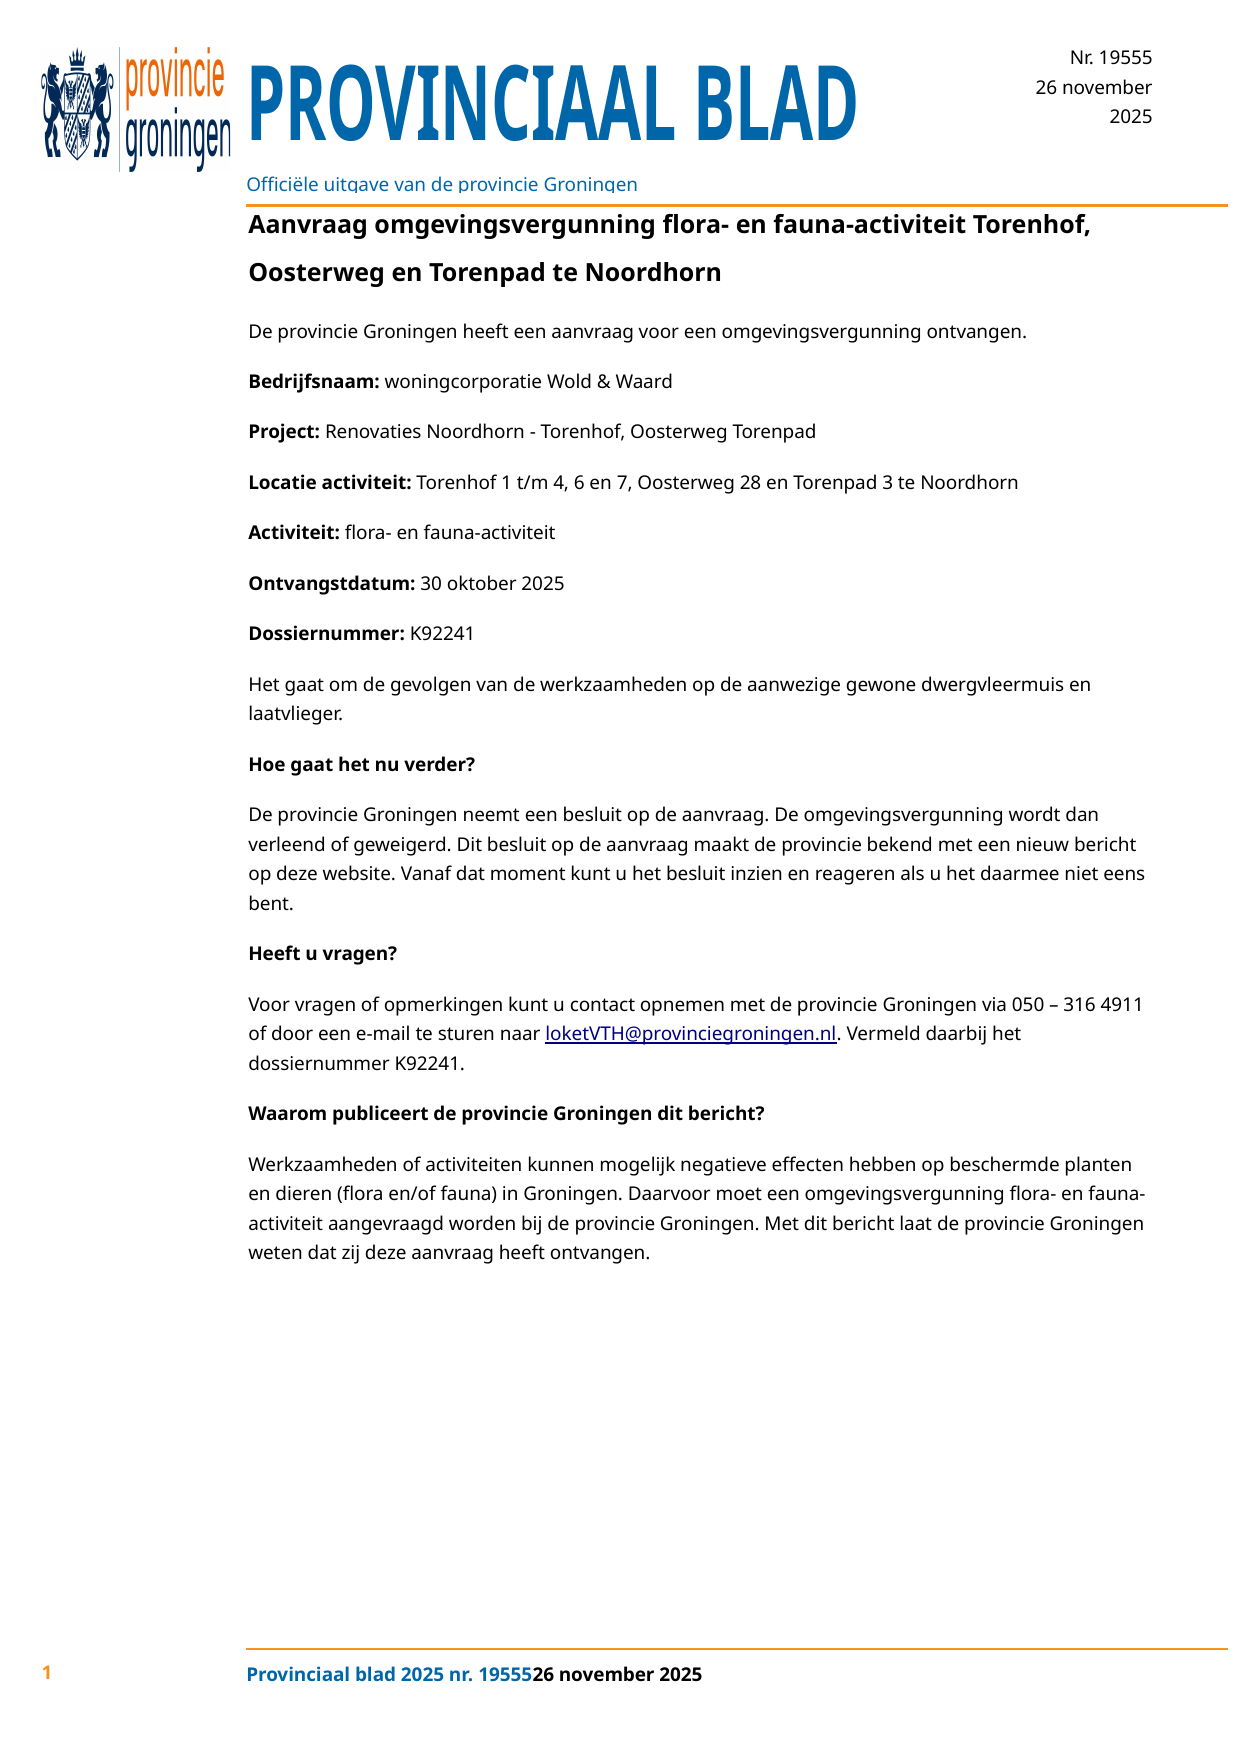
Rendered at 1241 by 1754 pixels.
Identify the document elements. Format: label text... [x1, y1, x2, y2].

picture [41, 47, 231, 172]
text Project: Renovaties Noordhorn - Torenhof, Oosterweg Torenpad [248, 419, 1152, 444]
text De provincie Groningen heeft een aanvraag voor een omgevingsvergunning ontvangen. [248, 318, 1152, 344]
text Het gaat om de gevolgen van de werkzaamheden op de aanwezige gewone dwergvleermuis en laatvlieger. [248, 671, 1152, 726]
text Activiteit: flora- en fauna-activiteit [248, 519, 1152, 545]
text Heeft u vragen? [248, 940, 1152, 966]
text Locatie activiteit: Torenhof 1 t/m 4, 6 en 7, Oosterweg 28 en Torenpad 3 te Noordhorn [248, 469, 1152, 495]
text Waarom publiceert de provincie Groningen dit bericht? [248, 1100, 1152, 1126]
text De provincie Groningen neemt een besluit op de aanvraag. De omgevingsvergunning wordt dan verleend of geweigerd. Dit besluit op de aanvraag maakt de provincie bekend met een nieuw bericht op deze website. Vanaf dat moment kunt u het besluit inzien en reageren als u het daarmee niet eens bent. [248, 801, 1152, 916]
text Hoe gaat het nu verder? [248, 751, 1152, 777]
text Bedrijfsnaam: woningcorporatie Wold & Waard [248, 368, 1152, 394]
text Aanvraag omgevingsvergunning flora- en fauna-activiteit Torenhof, Oosterweg en Torenpad te Noordhorn [248, 207, 1152, 288]
text Ontvangstdatum: 30 oktober 2025 [248, 570, 1152, 596]
text Dossiernummer: K92241 [248, 620, 1152, 646]
text Voor vragen of opmerkingen kunt u contact opnemen met de provincie Groningen via 050 – 316 4911 of door een e-mail te sturen naar loketVTH@provinciegroningen.nl. Vermeld daarbij het dossiernummer K92241. [248, 991, 1152, 1076]
text Werkzaamheden of activiteiten kunnen mogelijk negatieve effecten hebben op beschermde planten en dieren (flora en/of fauna) in Groningen. Daarvoor moet een omgevingsvergunning flora- en fauna-activiteit aangevraagd worden bij de provincie Groningen. Met dit bericht laat de provincie Groningen weten dat zij deze aanvraag heeft ontvangen. [248, 1151, 1152, 1265]
